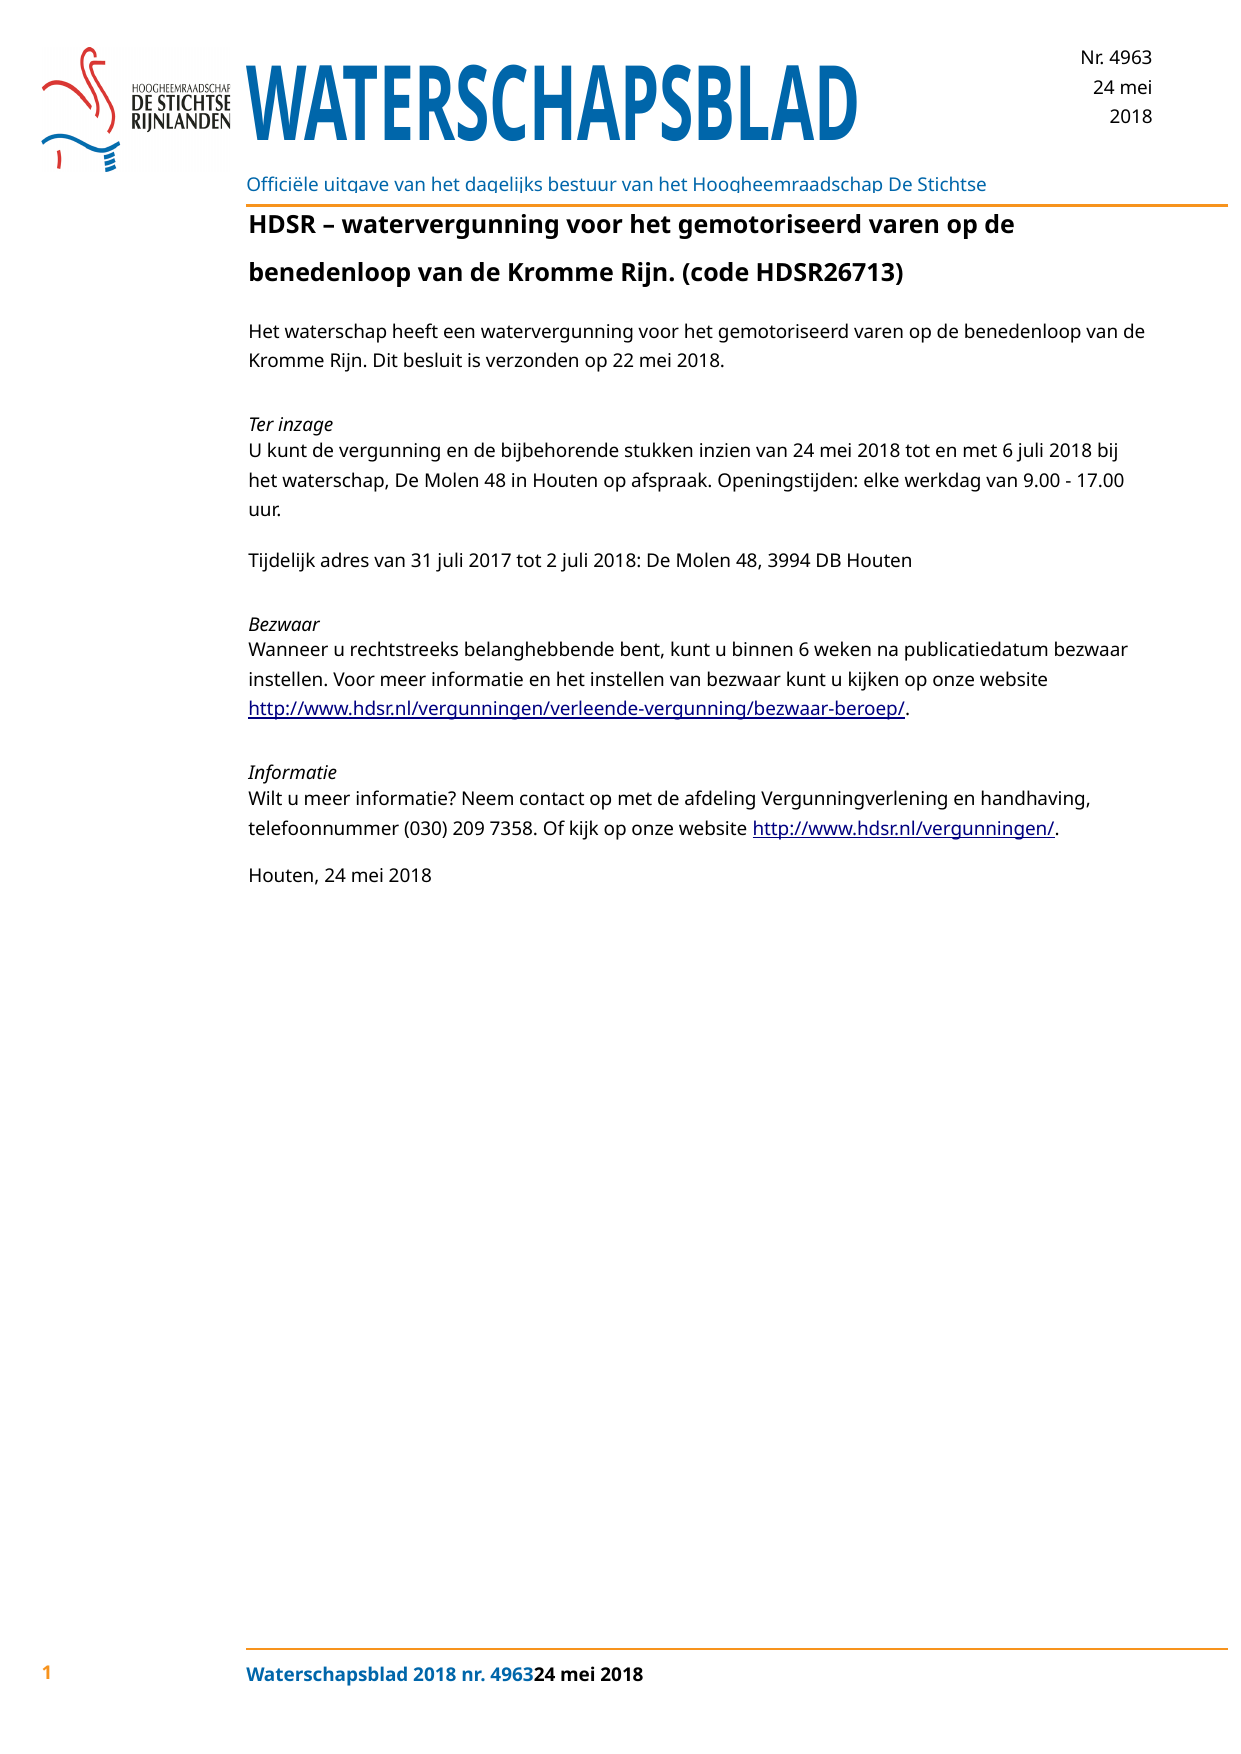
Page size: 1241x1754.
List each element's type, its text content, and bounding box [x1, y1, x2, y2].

text Wanneer u rechtstreeks belanghebbende bent, kunt u binnen 6 weken na publicatiedatum bezwaar instellen. Voor meer informatie en het instellen van bezwaar kunt u kijken op onze website http://www.hdsr.nl/vergunningen/verleende-vergunning/bezwaar-beroep/. [248, 636, 1152, 721]
text HDSR – watervergunning voor het gemotoriseerd varen op de benedenloop van de Kromme Rijn. (code HDSR26713) [248, 207, 1152, 288]
text Het waterschap heeft een watervergunning voor het gemotoriseerd varen op de benedenloop van de Kromme Rijn. Dit besluit is verzonden op 22 mei 2018. [248, 318, 1152, 373]
text Houten, 24 mei 2018 [248, 863, 1152, 888]
text U kunt de vergunning en de bijbehorende stukken inzien van 24 mei 2018 tot en met 6 juli 2018 bij het waterschap, De Molen 48 in Houten op afspraak. Openingstijden: elke werkdag van 9.00 - 17.00 uur. [248, 437, 1152, 522]
text Bezwaar [248, 611, 1152, 636]
text Wilt u meer informatie? Neem contact op met de afdeling Vergunningverlening en handhaving, telefoonnummer (030) 209 7358. Of kijk op onze website http://www.hdsr.nl/vergunningen/. [248, 785, 1152, 841]
text Ter inzage [248, 411, 1152, 437]
picture [41, 47, 231, 172]
text Informatie [248, 759, 1152, 785]
text Tijdelijk adres van 31 juli 2017 tot 2 juli 2018: De Molen 48, 3994 DB Houten [248, 547, 1152, 572]
